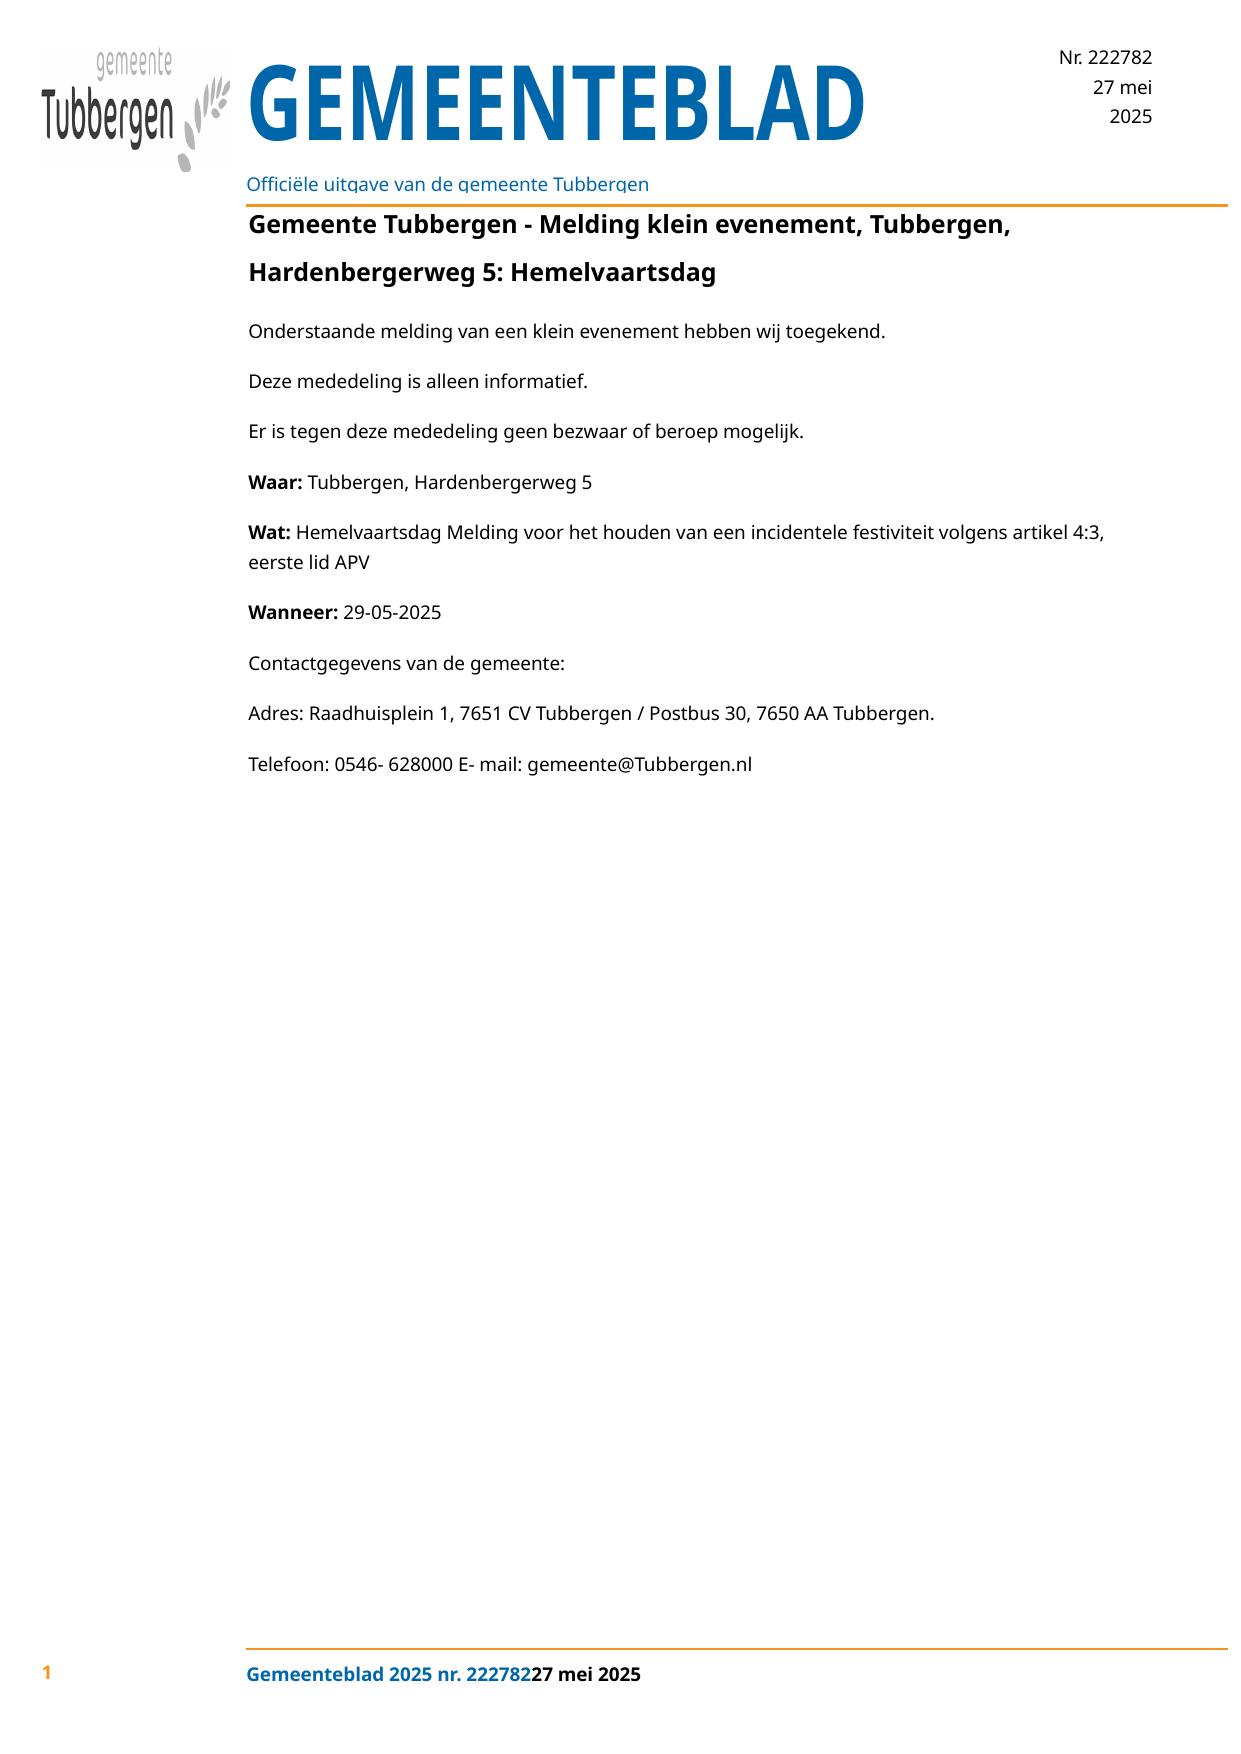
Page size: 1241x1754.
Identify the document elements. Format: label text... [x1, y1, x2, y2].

text Contactgegevens van de gemeente: [248, 650, 1152, 676]
text Wat: Hemelvaartsdag Melding voor het houden van een incidentele festiviteit volgens artikel 4:3, eerste lid APV [248, 519, 1152, 575]
text Waar: Tubbergen, Hardenbergerweg 5 [248, 469, 1152, 495]
text Deze mededeling is alleen informatief. [248, 368, 1152, 394]
picture [41, 47, 231, 172]
text Wanneer: 29-05-2025 [248, 599, 1152, 625]
text Gemeente Tubbergen - Melding klein evenement, Tubbergen, Hardenbergerweg 5: Hemelvaartsdag [248, 207, 1152, 288]
text Onderstaande melding van een klein evenement hebben wij toegekend. [248, 318, 1152, 344]
text Er is tegen deze mededeling geen bezwaar of beroep mogelijk. [248, 419, 1152, 444]
text Adres: Raadhuisplein 1, 7651 CV Tubbergen / Postbus 30, 7650 AA Tubbergen. [248, 700, 1152, 726]
text Telefoon: 0546- 628000 E- mail: gemeente@Tubbergen.nl [248, 751, 1152, 777]
